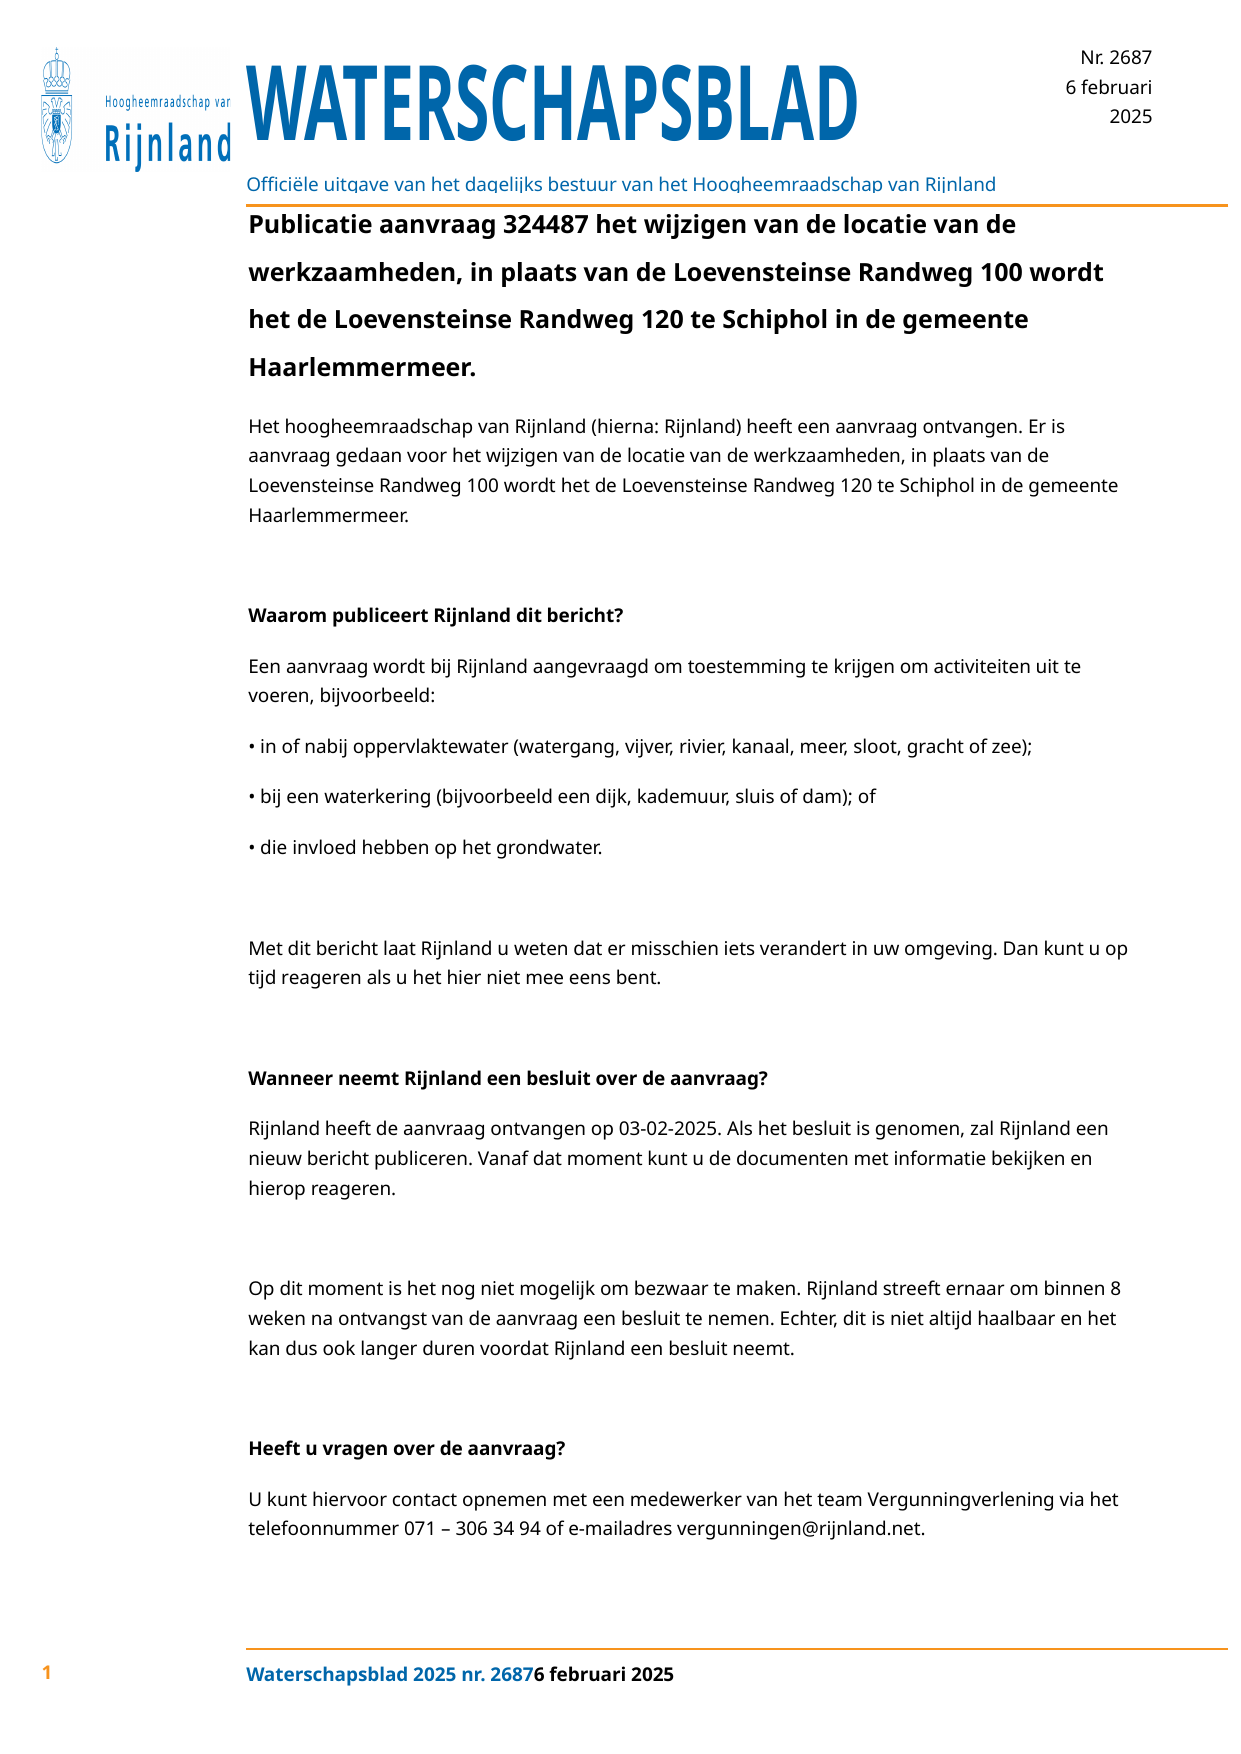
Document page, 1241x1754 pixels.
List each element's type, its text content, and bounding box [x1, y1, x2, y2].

text Een aanvraag wordt bij Rijnland aangevraagd om toestemming te krijgen om activiteiten uit te voeren, bijvoorbeeld: [248, 653, 1152, 708]
text Op dit moment is het nog niet mogelijk om bezwaar te maken. Rijnland streeft ernaar om binnen 8 weken na ontvangst van de aanvraag een besluit te nemen. Echter, dit is niet altijd haalbaar en het kan dus ook langer duren voordat Rijnland een besluit neemt. [248, 1276, 1152, 1361]
text Het hoogheemraadschap van Rijnland (hierna: Rijnland) heeft een aanvraag ontvangen. Er is aanvraag gedaan voor het wijzigen van de locatie van de werkzaamheden, in plaats van de Loevensteinse Randweg 100 wordt het de Loevensteinse Randweg 120 te Schiphol in de gemeente Haarlemmermeer. [248, 413, 1152, 528]
text Heeft u vragen over de aanvraag? [248, 1436, 1152, 1461]
picture [41, 47, 231, 172]
text Publicatie aanvraag 324487 het wijzigen van de locatie van de werkzaamheden, in plaats van de Loevensteinse Randweg 100 wordt het de Loevensteinse Randweg 120 te Schiphol in de gemeente Haarlemmermeer. [248, 207, 1152, 384]
text • die invloed hebben op het grondwater. [248, 834, 1152, 860]
text Waarom publiceert Rijnland dit bericht? [248, 603, 1152, 628]
text Met dit bericht laat Rijnland u weten dat er misschien iets verandert in uw omgeving. Dan kunt u op tijd reageren als u het hier niet mee eens bent. [248, 935, 1152, 990]
text Rijnland heeft de aanvraag ontvangen op 03-02-2025. Als het besluit is genomen, zal Rijnland een nieuw bericht publiceren. Vanaf dat moment kunt u de documenten met informatie bekijken en hierop reageren. [248, 1116, 1152, 1201]
text • in of nabij oppervlaktewater (watergang, vijver, rivier, kanaal, meer, sloot, gracht of zee); [248, 733, 1152, 759]
text U kunt hiervoor contact opnemen met een medewerker van het team Vergunningverlening via het telefoonnummer 071 – 306 34 94 of e-mailadres vergunningen@rijnland.net. [248, 1486, 1152, 1541]
text Wanneer neemt Rijnland een besluit over de aanvraag? [248, 1065, 1152, 1091]
text • bij een waterkering (bijvoorbeeld een dijk, kademuur, sluis of dam); of [248, 783, 1152, 809]
